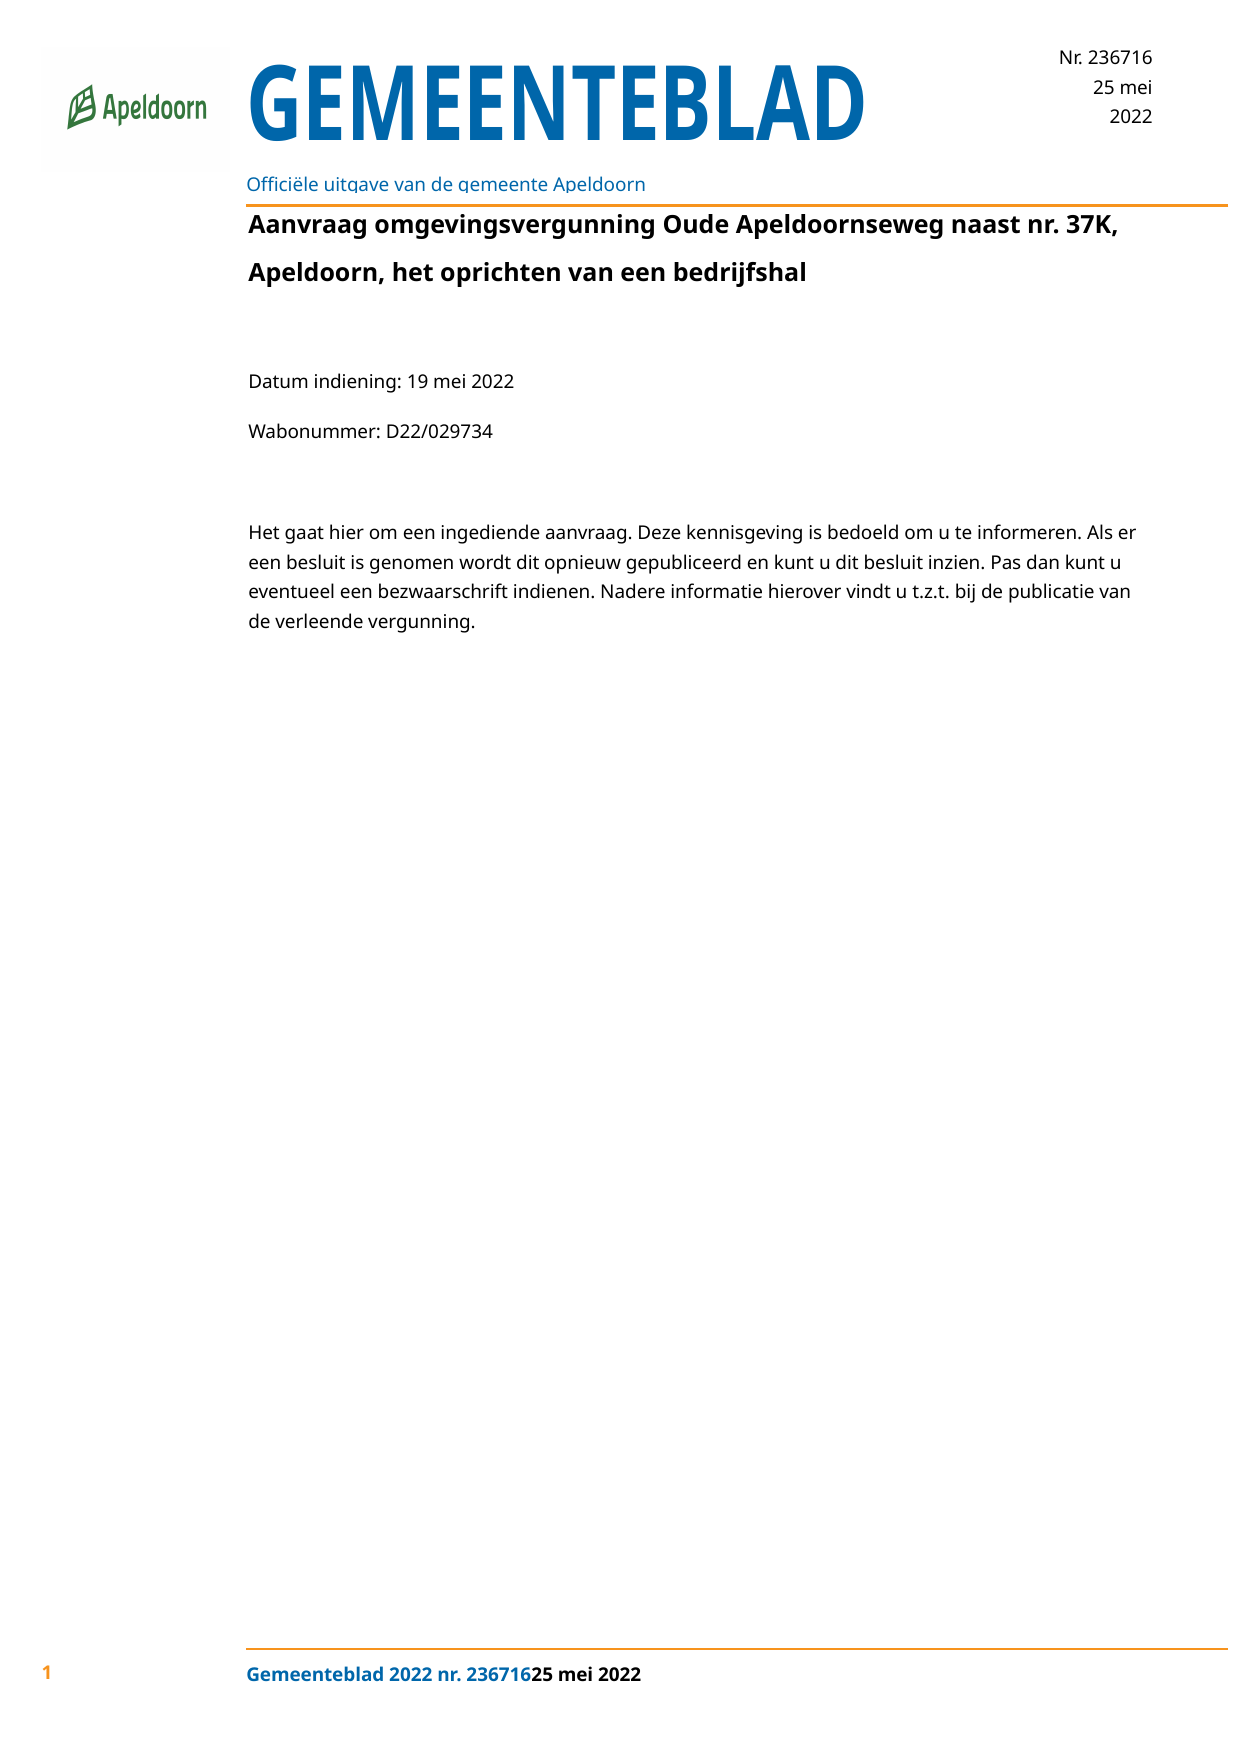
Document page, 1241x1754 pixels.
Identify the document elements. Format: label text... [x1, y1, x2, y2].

text Datum indiening: 19 mei 2022 [248, 368, 1152, 394]
text Aanvraag omgevingsvergunning Oude Apeldoornseweg naast nr. 37K, Apeldoorn, het oprichten van een bedrijfshal [248, 207, 1152, 288]
text Wabonummer: D22/029734 [248, 419, 1152, 444]
text Het gaat hier om een ingediende aanvraag. Deze kennisgeving is bedoeld om u te informeren. Als er een besluit is genomen wordt dit opnieuw gepubliceerd en kunt u dit besluit inzien. Pas dan kunt u eventueel een bezwaarschrift indienen. Nadere informatie hierover vindt u t.z.t. bij de publicatie van de verleende vergunning. [248, 519, 1152, 634]
picture [41, 47, 231, 172]
